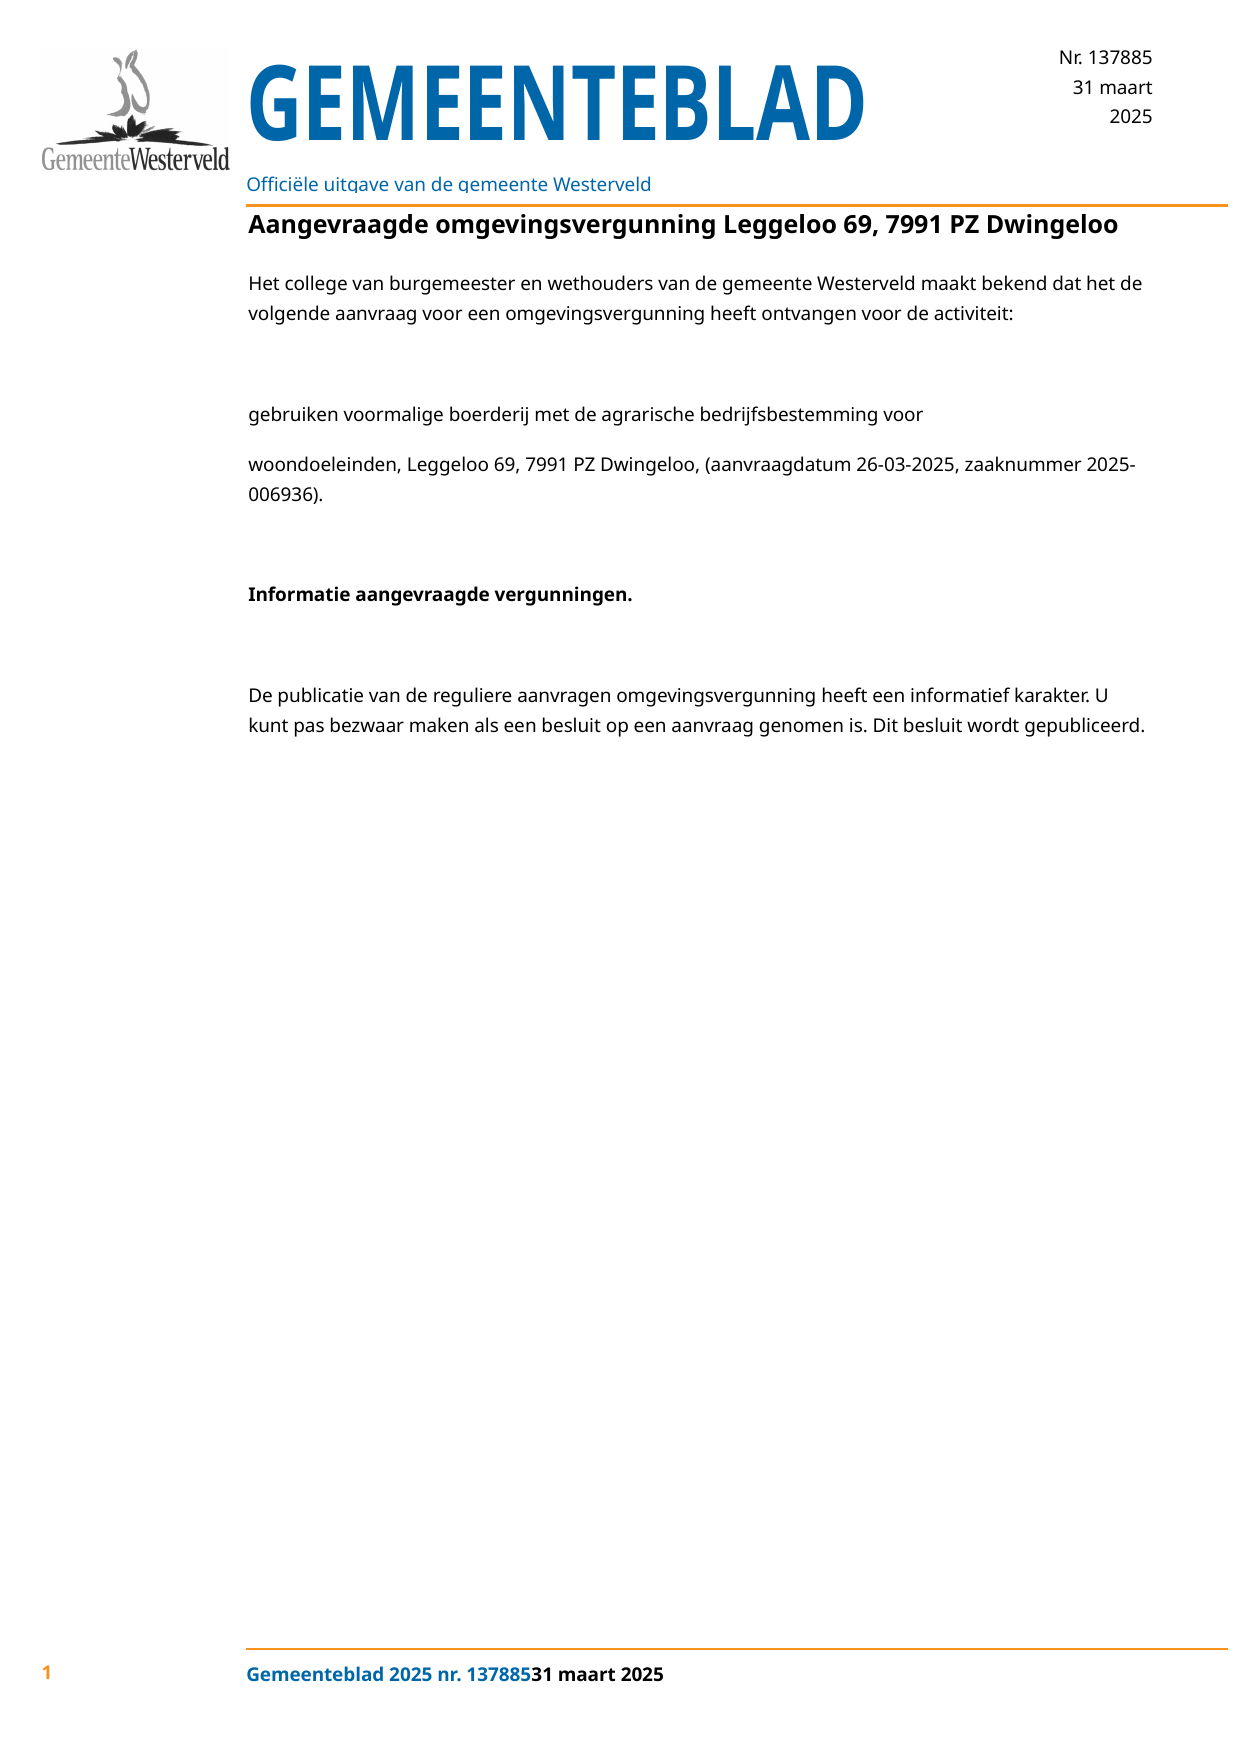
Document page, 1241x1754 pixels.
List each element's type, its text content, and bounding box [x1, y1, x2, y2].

text Het college van burgemeester en wethouders van de gemeente Westerveld maakt bekend dat het de volgende aanvraag voor een omgevingsvergunning heeft ontvangen voor de activiteit: [248, 270, 1152, 326]
text De publicatie van de reguliere aanvragen omgevingsvergunning heeft een informatief karakter. U kunt pas bezwaar maken als een besluit op een aanvraag genomen is. Dit besluit wordt gepubliceerd. [248, 682, 1152, 738]
text gebruiken voormalige boerderij met de agrarische bedrijfsbestemming voor [248, 401, 1152, 426]
text Informatie aangevraagde vergunningen. [248, 582, 1152, 607]
text woondoeleinden, Leggeloo 69, 7991 PZ Dwingeloo, (aanvraagdatum 26-03-2025, zaaknummer 2025-006936). [248, 451, 1152, 506]
text Aangevraagde omgevingsvergunning Leggeloo 69, 7991 PZ Dwingeloo [248, 207, 1152, 241]
picture [41, 47, 231, 172]
